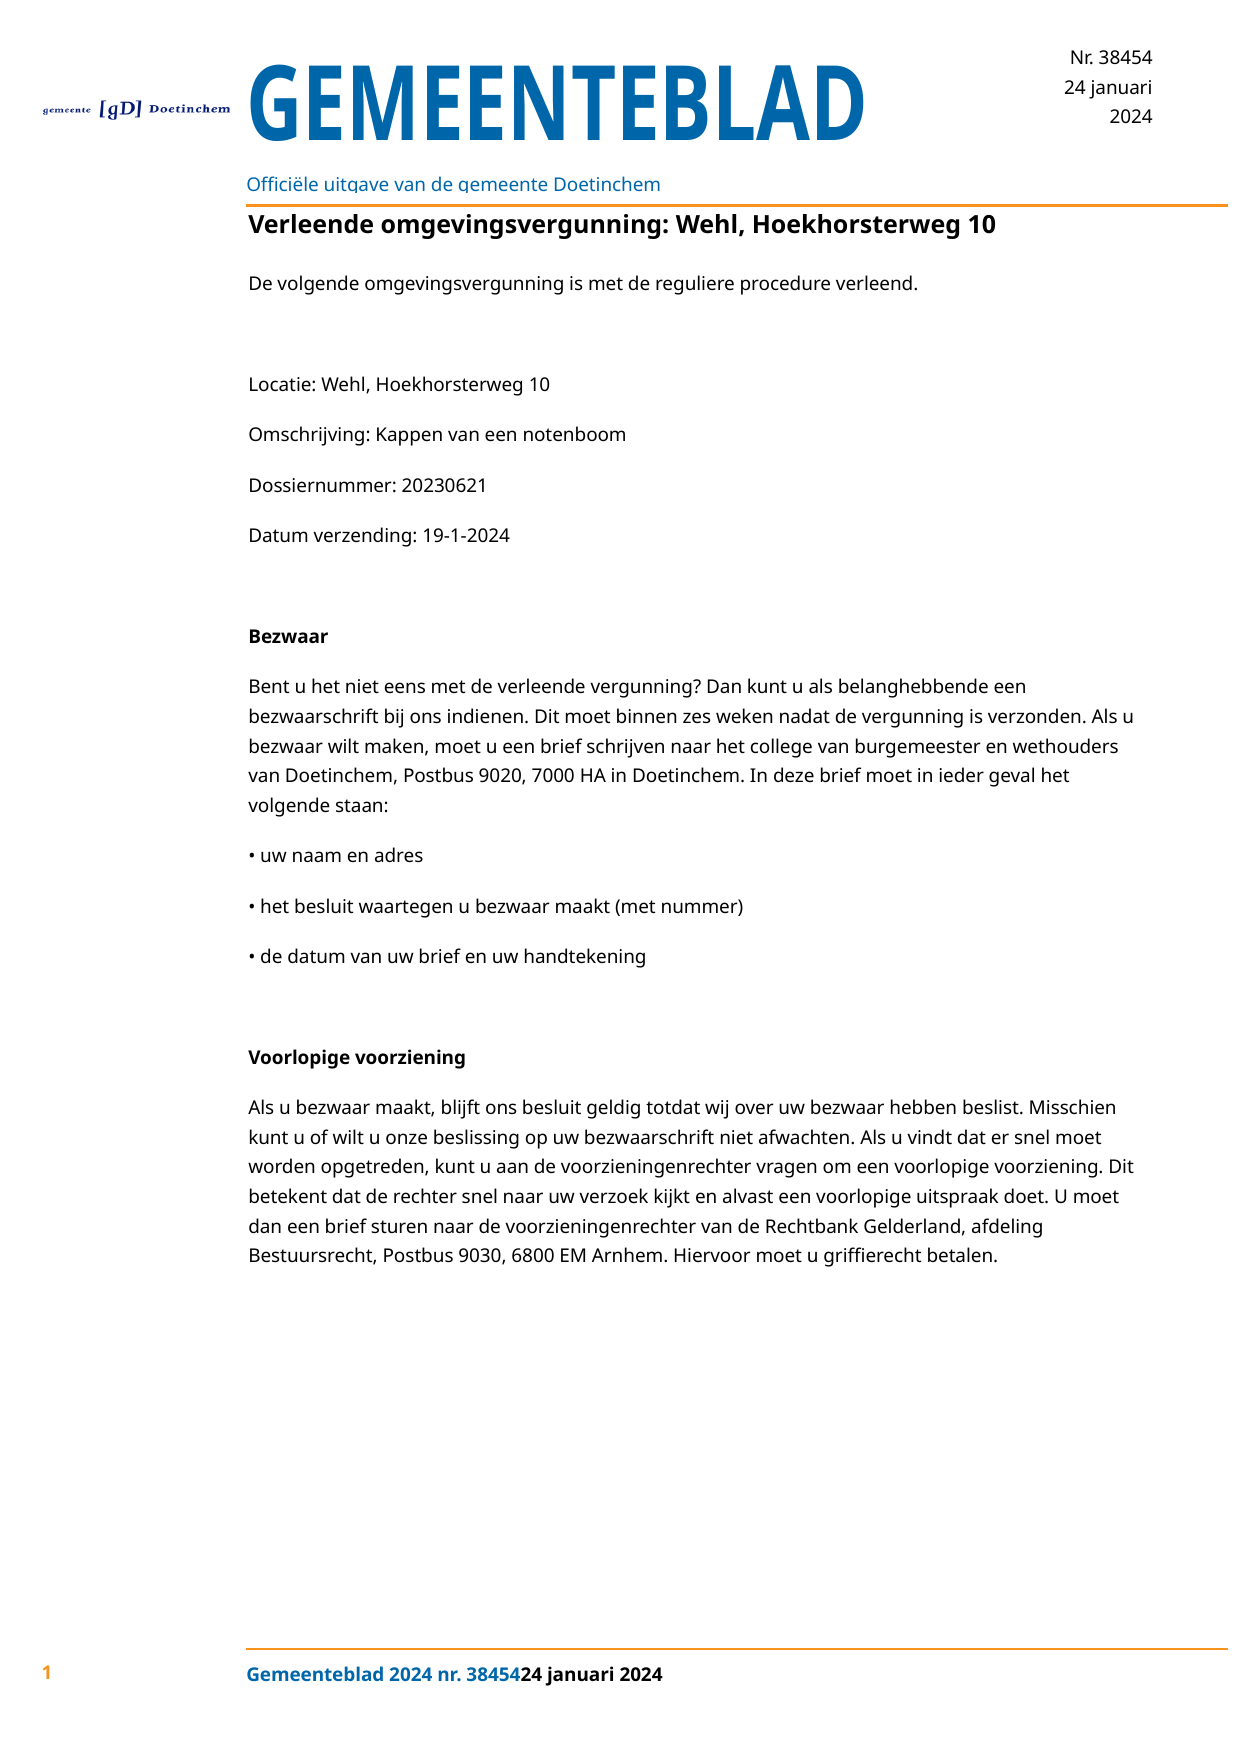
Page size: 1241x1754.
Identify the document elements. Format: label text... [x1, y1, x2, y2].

text Dossiernummer: 20230621 [248, 472, 1152, 498]
text Omschrijving: Kappen van een notenboom [248, 422, 1152, 447]
text De volgende omgevingsvergunning is met de reguliere procedure verleend. [248, 270, 1152, 296]
picture [41, 47, 231, 172]
text • het besluit waartegen u bezwaar maakt (met nummer) [248, 893, 1152, 918]
text • de datum van uw brief en uw handtekening [248, 943, 1152, 969]
text Bent u het niet eens met de verleende vergunning? Dan kunt u als belanghebbende een bezwaarschrift bij ons indienen. Dit moet binnen zes weken nadat de vergunning is verzonden. Als u bezwaar wilt maken, moet u een brief schrijven naar het college van burgemeester en wethouders van Doetinchem, Postbus 9020, 7000 HA in Doetinchem. In deze brief moet in ieder geval het volgende staan: [248, 674, 1152, 818]
text Locatie: Wehl, Hoekhorsterweg 10 [248, 371, 1152, 397]
text Bezwaar [248, 623, 1152, 649]
text Datum verzending: 19-1-2024 [248, 522, 1152, 548]
text Verleende omgevingsvergunning: Wehl, Hoekhorsterweg 10 [248, 207, 1152, 241]
text Voorlopige voorziening [248, 1044, 1152, 1070]
text Als u bezwaar maakt, blijft ons besluit geldig totdat wij over uw bezwaar hebben beslist. Misschien kunt u of wilt u onze beslissing op uw bezwaarschrift niet afwachten. Als u vindt dat er snel moet worden opgetreden, kunt u aan de voorzieningenrechter vragen om een voorlopige voorziening. Dit betekent dat de rechter snel naar uw verzoek kijkt en alvast een voorlopige uitspraak doet. U moet dan een brief sturen naar de voorzieningenrechter van de Rechtbank Gelderland, afdeling Bestuursrecht, Postbus 9030, 6800 EM Arnhem. Hiervoor moet u griffierecht betalen. [248, 1094, 1152, 1268]
text • uw naam en adres [248, 842, 1152, 868]
